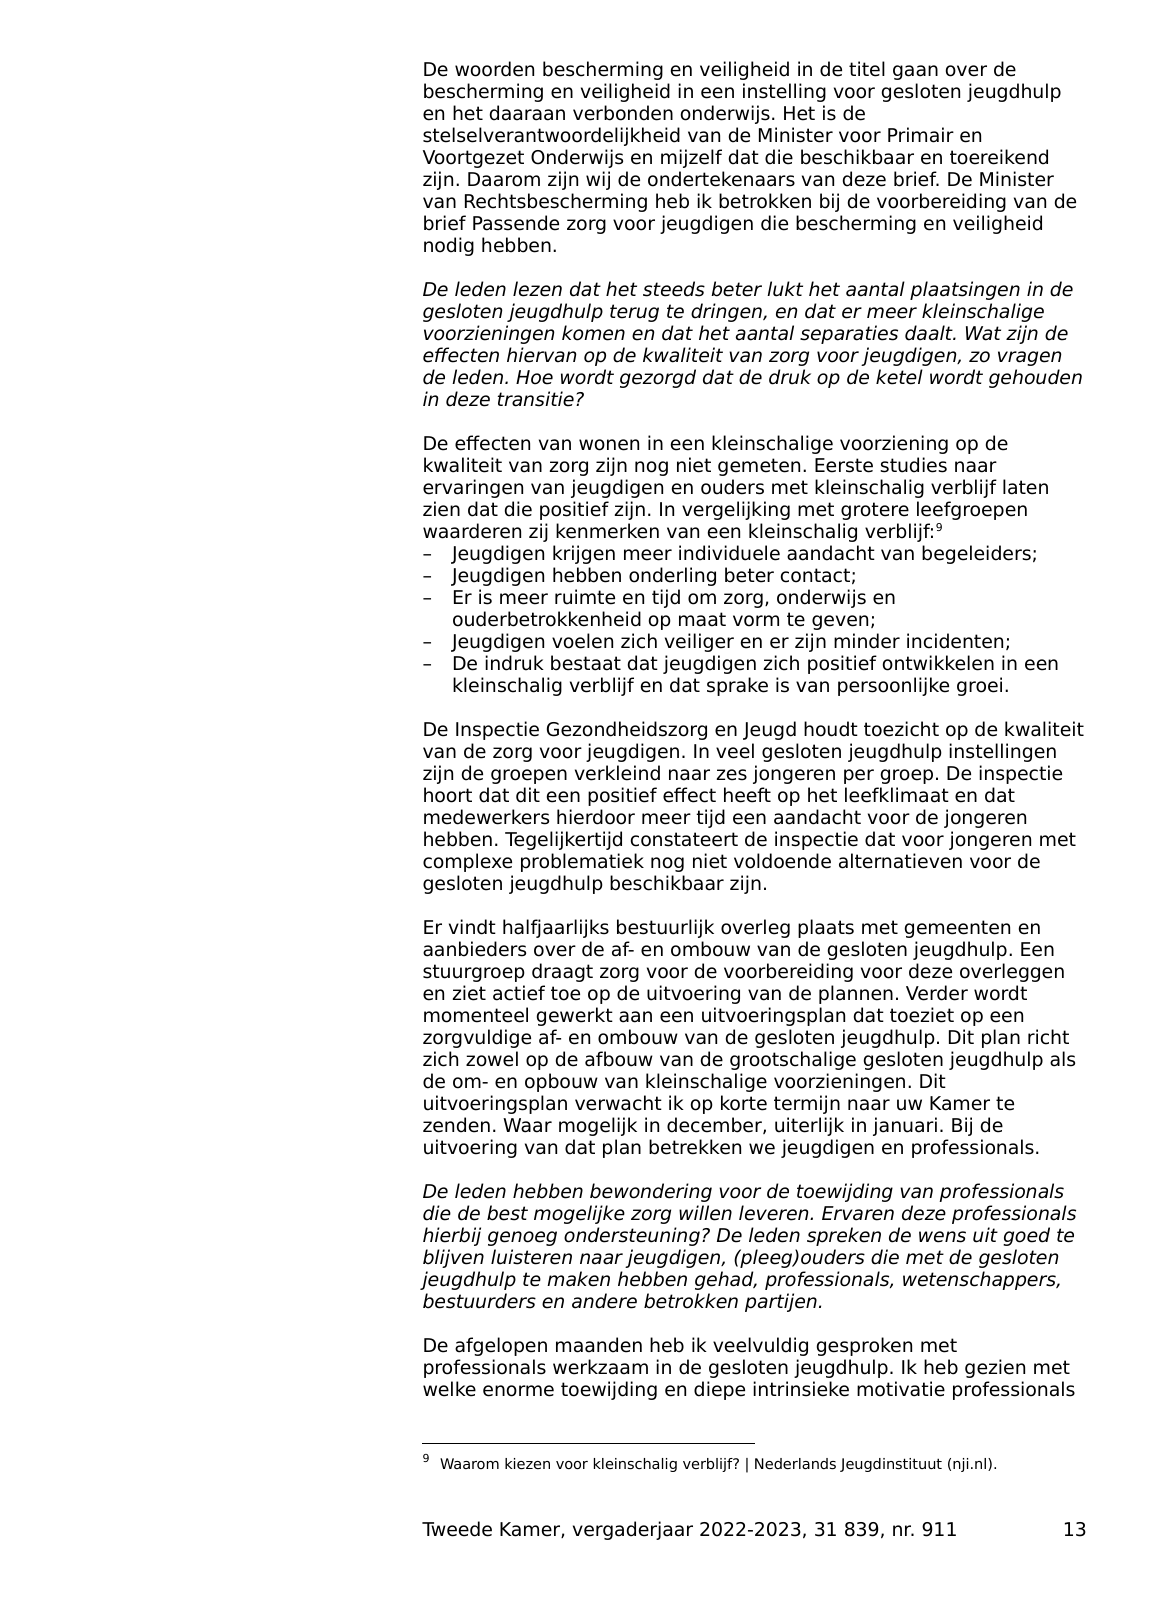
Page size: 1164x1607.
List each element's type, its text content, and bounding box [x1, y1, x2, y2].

text – Er is meer ruimte en tijd om zorg, onderwijs en ouderbetrokkenheid op maat vorm te geven; [422, 587, 1087, 631]
text De effecten van wonen in een kleinschalige voorziening op de kwaliteit van zorg zijn nog niet gemeten. Eerste studies naar ervaringen van jeugdigen en ouders met kleinschalig verblijf laten zien dat die positief zijn. In vergelijking met grotere leefgroepen waarderen zij kenmerken van een kleinschalig verblijf: [422, 433, 1087, 543]
text Waarom kiezen voor kleinschalig verblijf? | Nederlands Jeugdinstituut (nji.nl). [422, 1452, 1087, 1474]
text De woorden bescherming en veiligheid in de titel gaan over de bescherming en veiligheid in een instelling voor gesloten jeugdhulp en het daaraan verbonden onderwijs. Het is de stelselverantwoordelijkheid van de Minister voor Primair en Voortgezet Onderwijs en mijzelf dat die beschikbaar en toereikend zijn. Daarom zijn wij de ondertekenaars van deze brief. De Minister van Rechtsbescherming heb ik betrokken bij de voorbereiding van de brief Passende zorg voor jeugdigen die bescherming en veiligheid nodig hebben. [422, 59, 1087, 257]
text – Jeugdigen voelen zich veiliger en er zijn minder incidenten; [422, 631, 1087, 653]
text – De indruk bestaat dat jeugdigen zich positief ontwikkelen in een kleinschalig verblijf en dat sprake is van persoonlijke groei. [422, 653, 1087, 697]
text De Inspectie Gezondheidszorg en Jeugd houdt toezicht op de kwaliteit van de zorg voor jeugdigen. In veel gesloten jeugdhulp instellingen zijn de groepen verkleind naar zes jongeren per groep. De inspectie hoort dat dit een positief effect heeft op het leefklimaat en dat medewerkers hierdoor meer tijd een aandacht voor de jongeren hebben. Tegelijkertijd constateert de inspectie dat voor jongeren met complexe problematiek nog niet voldoende alternatieven voor de gesloten jeugdhulp beschikbaar zijn. [422, 719, 1087, 895]
text – Jeugdigen krijgen meer individuele aandacht van begeleiders; [422, 543, 1087, 565]
text – Jeugdigen hebben onderling beter contact; [422, 565, 1087, 587]
text Er vindt halfjaarlijks bestuurlijk overleg plaats met gemeenten en aanbieders over de af- en ombouw van de gesloten jeugdhulp. Een stuurgroep draagt zorg voor de voorbereiding voor deze overleggen en ziet actief toe op de uitvoering van de plannen. Verder wordt momenteel gewerkt aan een uitvoeringsplan dat toeziet op een zorgvuldige af- en ombouw van de gesloten jeugdhulp. Dit plan richt zich zowel op de afbouw van de grootschalige gesloten jeugdhulp als de om- en opbouw van kleinschalige voorzieningen. Dit uitvoeringsplan verwacht ik op korte termijn naar uw Kamer te zenden. Waar mogelijk in december, uiterlijk in januari. Bij de uitvoering van dat plan betrekken we jeugdigen en professionals. [422, 917, 1087, 1159]
text De leden lezen dat het steeds beter lukt het aantal plaatsingen in de gesloten jeugdhulp terug te dringen, en dat er meer kleinschalige voorzieningen komen en dat het aantal separaties daalt. Wat zijn de effecten hiervan op de kwaliteit van zorg voor jeugdigen, zo vragen de leden. Hoe wordt gezorgd dat de druk op de ketel wordt gehouden in deze transitie? [422, 279, 1087, 411]
text De afgelopen maanden heb ik veelvuldig gesproken met professionals werkzaam in de gesloten jeugdhulp. Ik heb gezien met welke enorme toewijding en diepe intrinsieke motivatie professionals [422, 1335, 1087, 1401]
text De leden hebben bewondering voor de toewijding van professionals die de best mogelijke zorg willen leveren. Ervaren deze professionals hierbij genoeg ondersteuning? De leden spreken de wens uit goed te blijven luisteren naar jeugdigen, (pleeg)ouders die met de gesloten jeugdhulp te maken hebben gehad, professionals, wetenschappers, bestuurders en andere betrokken partijen. [422, 1181, 1087, 1313]
